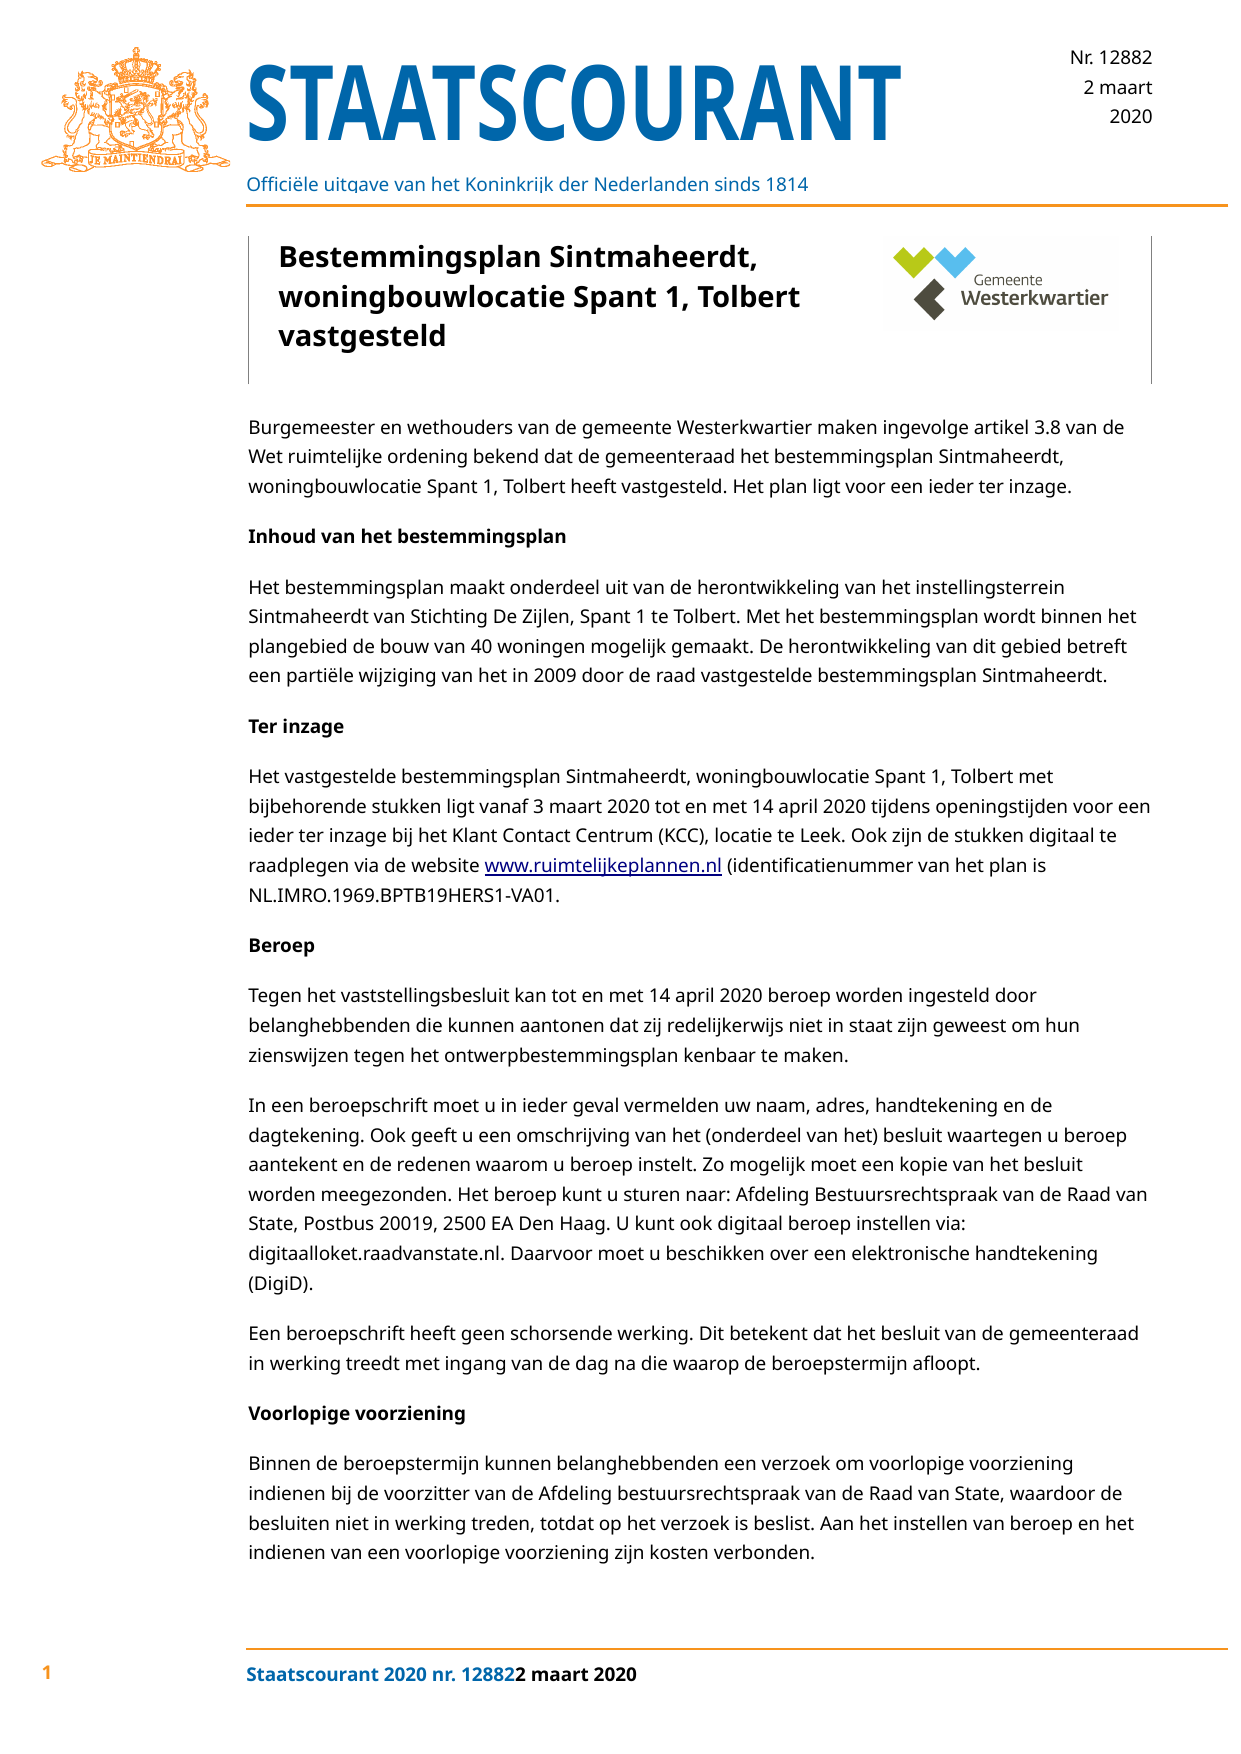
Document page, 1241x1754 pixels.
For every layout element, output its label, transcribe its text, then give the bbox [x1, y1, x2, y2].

text Voorlopige voorziening [248, 1400, 1152, 1426]
picture [882, 236, 1119, 331]
text Burgemeester en wethouders van de gemeente Westerkwartier maken ingevolge artikel 3.8 van de Wet ruimtelijke ordening bekend dat de gemeenteraad het bestemmingsplan Sintmaheerdt, woningbouwlocatie Spant 1, Tolbert heeft vastgesteld. Het plan ligt voor een ieder ter inzage. [248, 414, 1152, 499]
text Binnen de beroepstermijn kunnen belanghebbenden een verzoek om voorlopige voorziening indienen bij de voorzitter van de Afdeling bestuursrechtspraak van de Raad van State, waardoor de besluiten niet in werking treden, totdat op het verzoek is beslist. Aan het instellen van beroep en het indienen van een voorlopige voorziening zijn kosten verbonden. [248, 1451, 1152, 1565]
table_header [850, 236, 1151, 384]
text Een beroepschrift heeft geen schorsende werking. Dit betekent dat het besluit van de gemeenteraad in werking treedt met ingang van de dag na die waarop de beroepstermijn afloopt. [248, 1320, 1152, 1376]
text Inhoud van het bestemmingsplan [248, 523, 1152, 549]
text Het bestemmingsplan maakt onderdeel uit van de herontwikkeling van het instellingsterrein Sintmaheerdt van Stichting De Zijlen, Spant 1 te Tolbert. Met het bestemmingsplan wordt binnen het plangebied de bouw van 40 woningen mogelijk gemaakt. De herontwikkeling van dit gebied betreft een partiële wijziging van het in 2009 door de raad vastgestelde bestemmingsplan Sintmaheerdt. [248, 574, 1152, 688]
text Beroep [248, 932, 1152, 958]
picture [41, 47, 231, 172]
text Ter inzage [248, 713, 1152, 739]
text Tegen het vaststellingsbesluit kan tot en met 14 april 2020 beroep worden ingesteld door belanghebbenden die kunnen aantonen dat zij redelijkerwijs niet in staat zijn geweest om hun zienswijzen tegen het ontwerpbestemmingsplan kenbaar te maken. [248, 983, 1152, 1068]
text Het vastgestelde bestemmingsplan Sintmaheerdt, woningbouwlocatie Spant 1, Tolbert met bijbehorende stukken ligt vanaf 3 maart 2020 tot en met 14 april 2020 tijdens openingstijden voor een ieder ter inzage bij het Klant Contact Centrum (KCC), locatie te Leek. Ook zijn de stukken digitaal te raadplegen via de website www.ruimtelijkeplannen.nl (identificatienummer van het plan is NL.IMRO.1969.BPTB19HERS1-VA01. [248, 763, 1152, 908]
text In een beroepschrift moet u in ieder geval vermelden uw naam, adres, handtekening en de dagtekening. Ook geeft u een omschrijving van het (onderdeel van het) besluit waartegen u beroep aantekent en de redenen waarom u beroep instelt. Zo mogelijk moet een kopie van het besluit worden meegezonden. Het beroep kunt u sturen naar: Afdeling Bestuursrechtspraak van de Raad van State, Postbus 20019, 2500 EA Den Haag. U kunt ook digitaal beroep instellen via: digitaalloket.raadvanstate.nl. Daarvoor moet u beschikken over een elektronische handtekening (DigiD). [248, 1092, 1152, 1296]
table_header Bestemmingsplan Sintmaheerdt, woningbouwlocatie Spant 1, Tolbert vastgesteld [249, 236, 850, 384]
